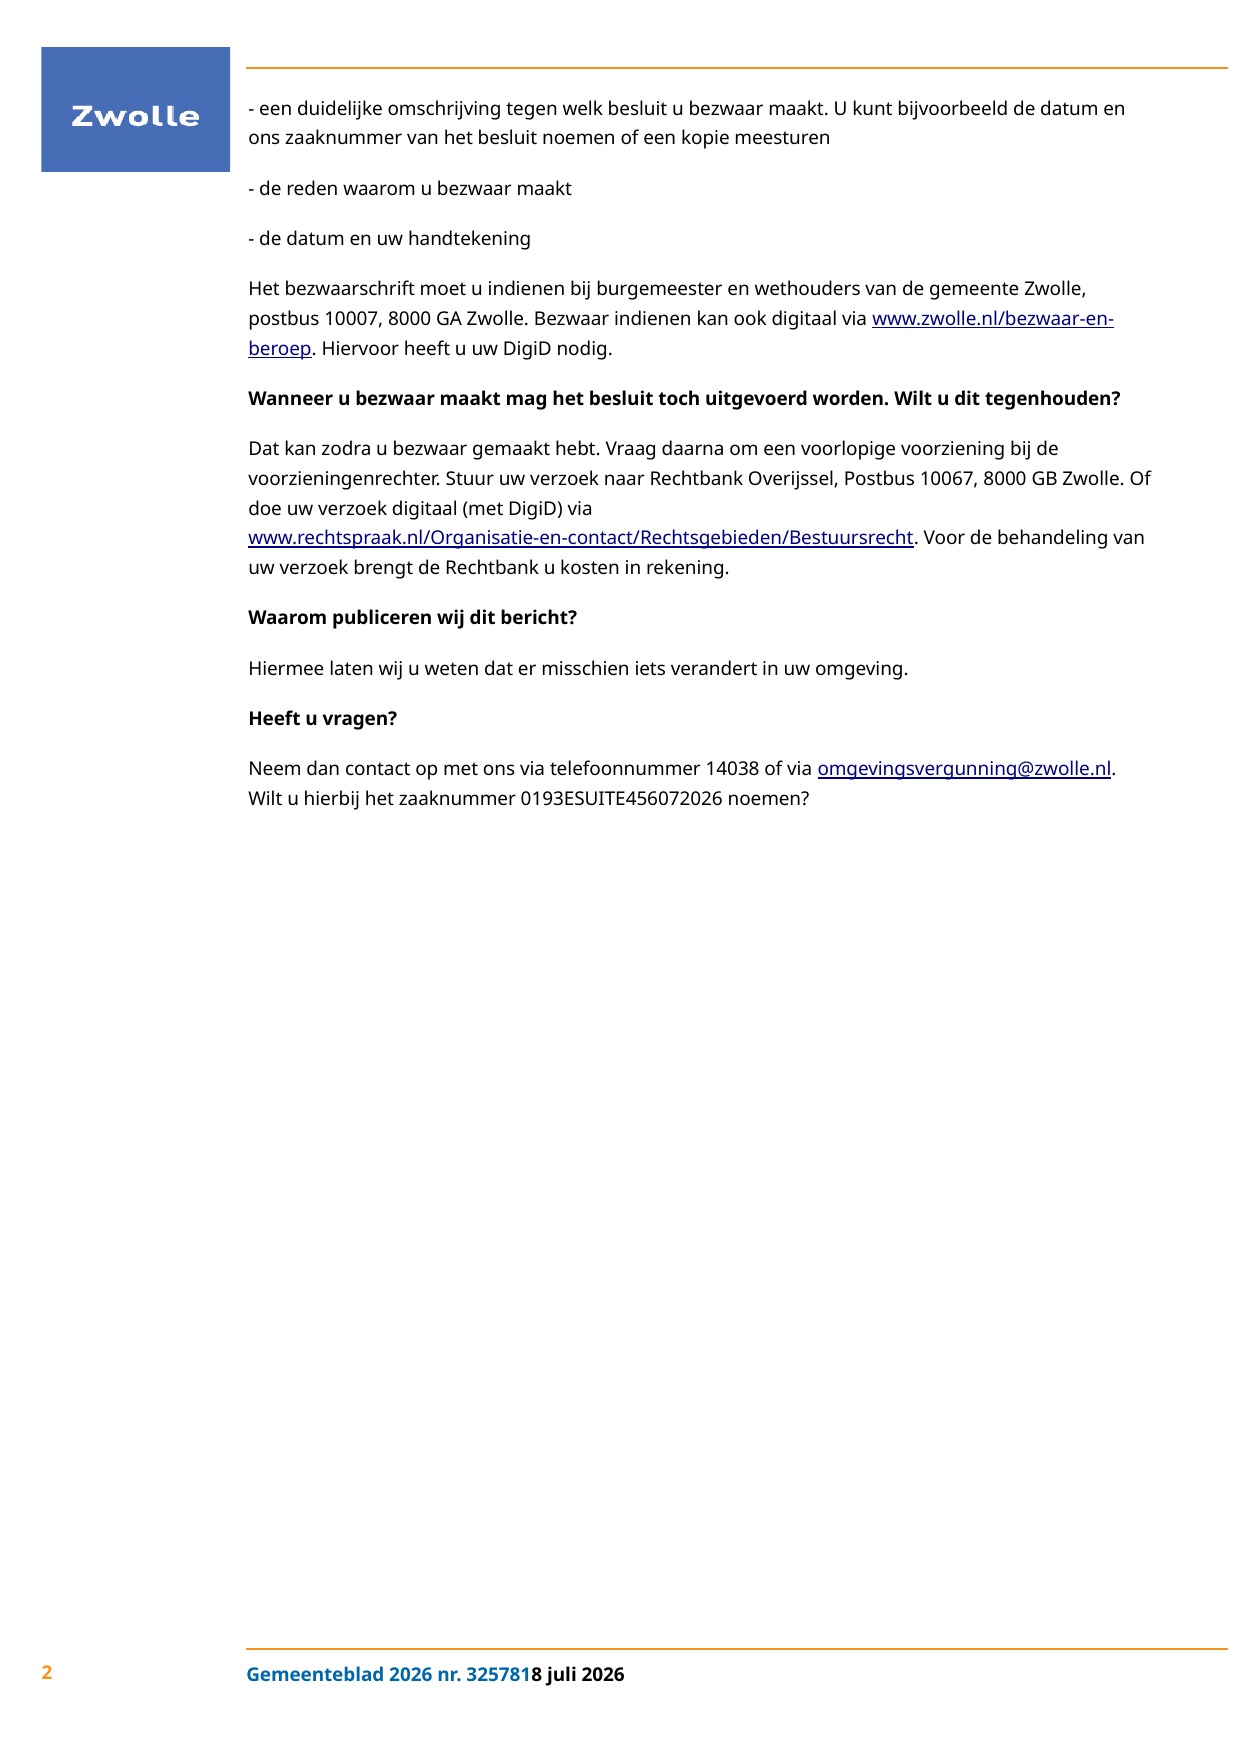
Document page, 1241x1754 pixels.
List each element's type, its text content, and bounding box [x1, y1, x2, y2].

text Neem dan contact op met ons via telefoonnummer 14038 of via omgevingsvergunning@zwolle.nl. Wilt u hierbij het zaaknummer 0193ESUITE456072026 noemen? [248, 756, 1152, 811]
text Wanneer u bezwaar maakt mag het besluit toch uitgevoerd worden. Wilt u dit tegenhouden? [248, 385, 1152, 411]
picture [41, 47, 231, 172]
text - de reden waarom u bezwaar maakt [248, 175, 1152, 201]
text Dat kan zodra u bezwaar gemaakt hebt. Vraag daarna om een voorlopige voorziening bij de voorzieningenrechter. Stuur uw verzoek naar Rechtbank Overijssel, Postbus 10067, 8000 GB Zwolle. Of doe uw verzoek digitaal (met DigiD) via www.rechtspraak.nl/Organisatie-en-contact/Rechtsgebieden/Bestuursrecht. Voor de behandeling van uw verzoek brengt de Rechtbank u kosten in rekening. [248, 436, 1152, 580]
text Het bezwaarschrift moet u indienen bij burgemeester en wethouders van de gemeente Zwolle, postbus 10007, 8000 GA Zwolle. Bezwaar indienen kan ook digitaal via www.zwolle.nl/bezwaar-en-beroep. Hiervoor heeft u uw DigiD nodig. [248, 276, 1152, 361]
text Hiermee laten wij u weten dat er misschien iets verandert in uw omgeving. [248, 655, 1152, 681]
text - een duidelijke omschrijving tegen welk besluit u bezwaar maakt. U kunt bijvoorbeeld de datum en ons zaaknummer van het besluit noemen of een kopie meesturen [248, 95, 1152, 150]
text Heeft u vragen? [248, 705, 1152, 731]
text Waarom publiceren wij dit bericht? [248, 604, 1152, 630]
text - de datum en uw handtekening [248, 225, 1152, 251]
